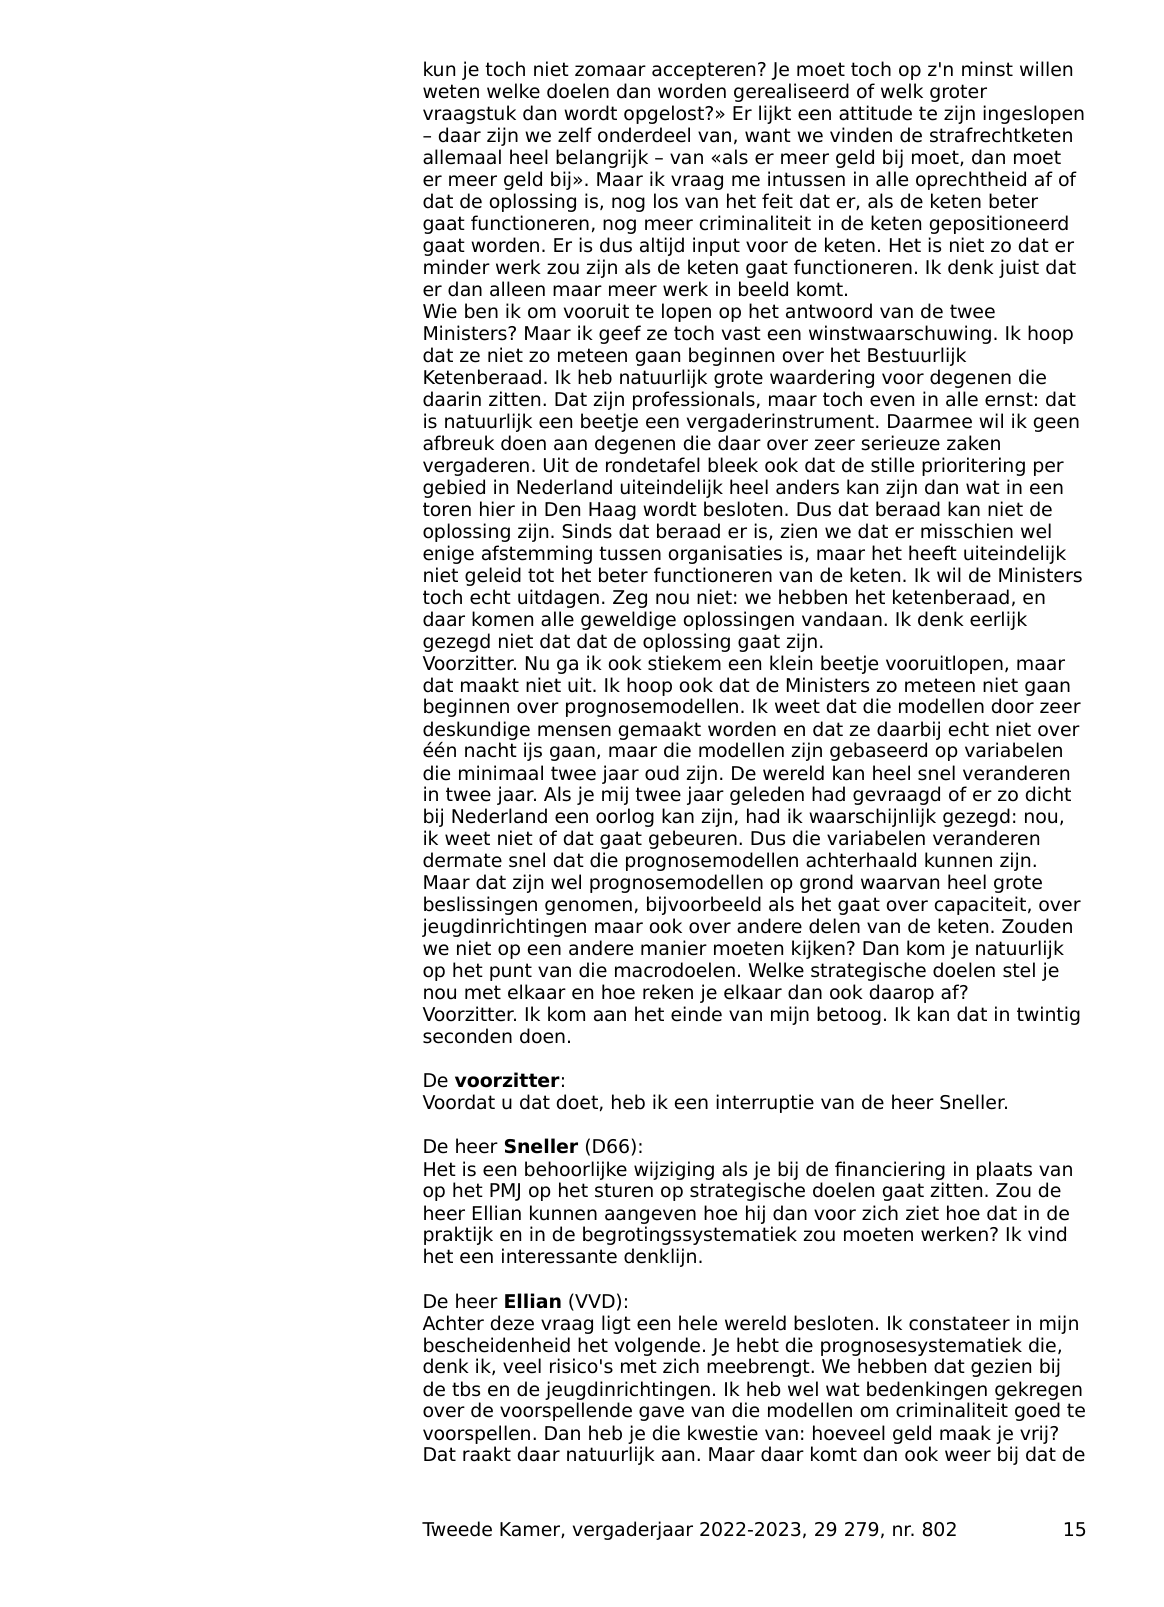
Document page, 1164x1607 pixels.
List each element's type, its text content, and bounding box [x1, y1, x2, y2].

text De heer Ellian (VVD): [422, 1291, 1087, 1312]
text Voorzitter. Nu ga ik ook stiekem een klein beetje vooruitlopen, maar dat maakt niet uit. Ik hoop ook dat de Ministers zo meteen niet gaan beginnen over prognosemodellen. Ik weet dat die modellen door zeer deskundige mensen gemaakt worden en dat ze daarbij echt niet over één nacht ijs gaan, maar die modellen zijn gebaseerd op variabelen die minimaal twee jaar oud zijn. De wereld kan heel snel veranderen in twee jaar. Als je mij twee jaar geleden had gevraagd of er zo dicht bij Nederland een oorlog kan zijn, had ik waarschijnlijk gezegd: nou, ik weet niet of dat gaat gebeuren. Dus die variabelen veranderen dermate snel dat die prognosemodellen achterhaald kunnen zijn. Maar dat zijn wel prognosemodellen op grond waarvan heel grote beslissingen genomen, bijvoorbeeld als het gaat over capaciteit, over jeugdinrichtingen maar ook over andere delen van de keten. Zouden we niet op een andere manier moeten kijken? Dan kom je natuurlijk op het punt van die macrodoelen. Welke strategische doelen stel je nou met elkaar en hoe reken je elkaar dan ook daarop af? [422, 652, 1087, 1004]
text Voorzitter. Ik kom aan het einde van mijn betoog. Ik kan dat in twintig seconden doen. [422, 1004, 1087, 1048]
text Achter deze vraag ligt een hele wereld besloten. Ik constateer in mijn bescheidenheid het volgende. Je hebt die prognosesystematiek die, denk ik, veel risico's met zich meebrengt. We hebben dat gezien bij de tbs en de jeugdinrichtingen. Ik heb wel wat bedenkingen gekregen over de voorspellende gave van die modellen om criminaliteit goed te voorspellen. Dan heb je die kwestie van: hoeveel geld maak je vrij? Dat raakt daar natuurlijk aan. Maar daar komt dan ook weer bij dat de [422, 1312, 1087, 1466]
text Het is een behoorlijke wijziging als je bij de financiering in plaats van op het PMJ op het sturen op strategische doelen gaat zitten. Zou de heer Ellian kunnen aangeven hoe hij dan voor zich ziet hoe dat in de praktijk en in de begrotingssystematiek zou moeten werken? Ik vind het een interessante denklijn. [422, 1158, 1087, 1268]
text Wie ben ik om vooruit te lopen op het antwoord van de twee Ministers? Maar ik geef ze toch vast een winstwaarschuwing. Ik hoop dat ze niet zo meteen gaan beginnen over het Bestuurlijk Ketenberaad. Ik heb natuurlijk grote waardering voor degenen die daarin zitten. Dat zijn professionals, maar toch even in alle ernst: dat is natuurlijk een beetje een vergaderinstrument. Daarmee wil ik geen afbreuk doen aan degenen die daar over zeer serieuze zaken vergaderen. Uit de rondetafel bleek ook dat de stille prioritering per gebied in Nederland uiteindelijk heel anders kan zijn dan wat in een toren hier in Den Haag wordt besloten. Dus dat beraad kan niet de oplossing zijn. Sinds dat beraad er is, zien we dat er misschien wel enige afstemming tussen organisaties is, maar het heeft uiteindelijk niet geleid tot het beter functioneren van de keten. Ik wil de Ministers toch echt uitdagen. Zeg nou niet: we hebben het ketenberaad, en daar komen alle geweldige oplossingen vandaan. Ik denk eerlijk gezegd niet dat dat de oplossing gaat zijn. [422, 301, 1087, 652]
text Voordat u dat doet, heb ik een interruptie van de heer Sneller. [422, 1092, 1087, 1114]
text kun je toch niet zomaar accepteren? Je moet toch op z'n minst willen weten welke doelen dan worden gerealiseerd of welk groter vraagstuk dan wordt opgelost?» Er lijkt een attitude te zijn ingeslopen – daar zijn we zelf onderdeel van, want we vinden de strafrechtketen allemaal heel belangrijk – van «als er meer geld bij moet, dan moet er meer geld bij». Maar ik vraag me intussen in alle oprechtheid af of dat de oplossing is, nog los van het feit dat er, als de keten beter gaat functioneren, nog meer criminaliteit in de keten gepositioneerd gaat worden. Er is dus altijd input voor de keten. Het is niet zo dat er minder werk zou zijn als de keten gaat functioneren. Ik denk juist dat er dan alleen maar meer werk in beeld komt. [422, 59, 1087, 301]
text De voorzitter: [422, 1070, 1087, 1092]
text De heer Sneller (D66): [422, 1136, 1087, 1158]
